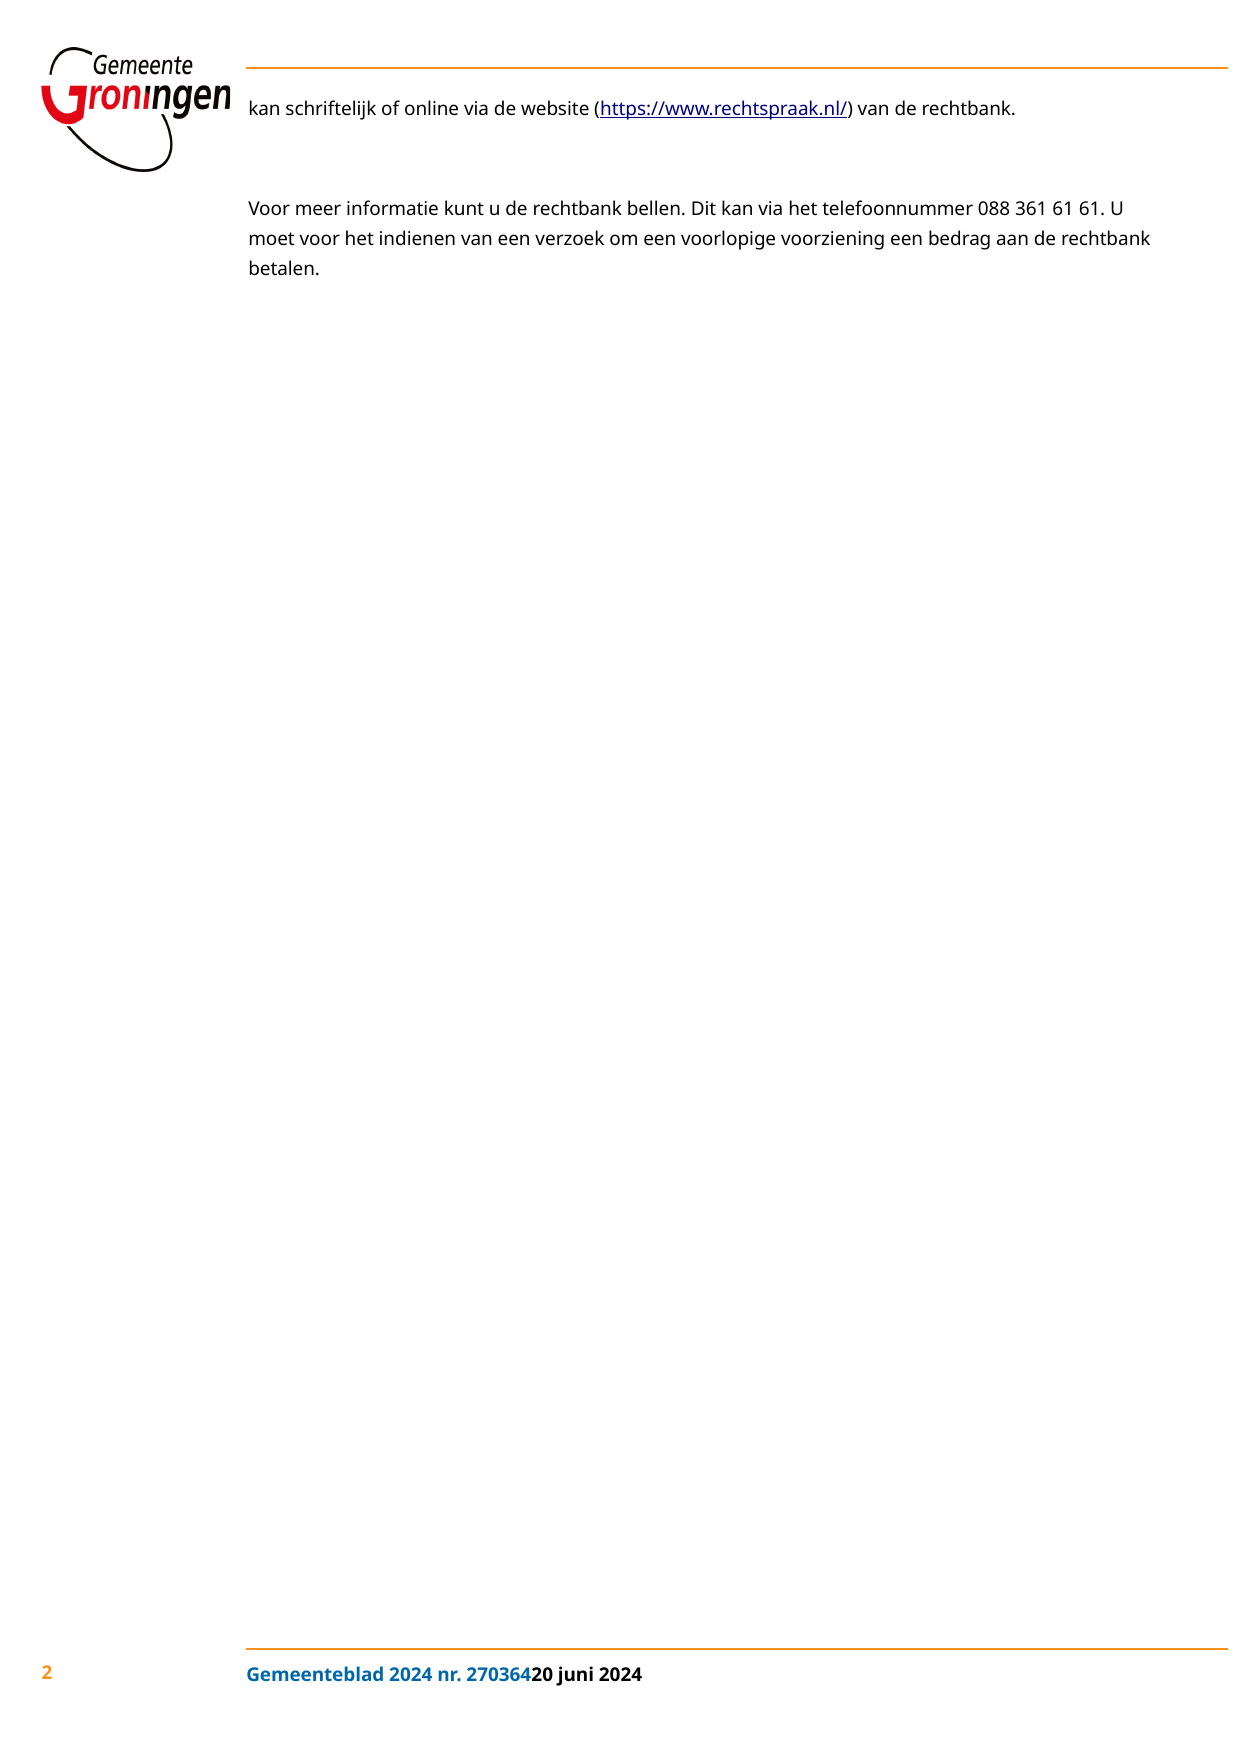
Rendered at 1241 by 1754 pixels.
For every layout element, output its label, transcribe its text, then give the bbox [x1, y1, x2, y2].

text kan schriftelijk of online via de website (https://www.rechtspraak.nl/) van de rechtbank. [248, 95, 1152, 121]
picture [41, 47, 231, 172]
text Voor meer informatie kunt u de rechtbank bellen. Dit kan via het telefoonnummer 088 361 61 61. U moet voor het indienen van een verzoek om een voorlopige voorziening een bedrag aan de rechtbank betalen. [248, 196, 1152, 281]
